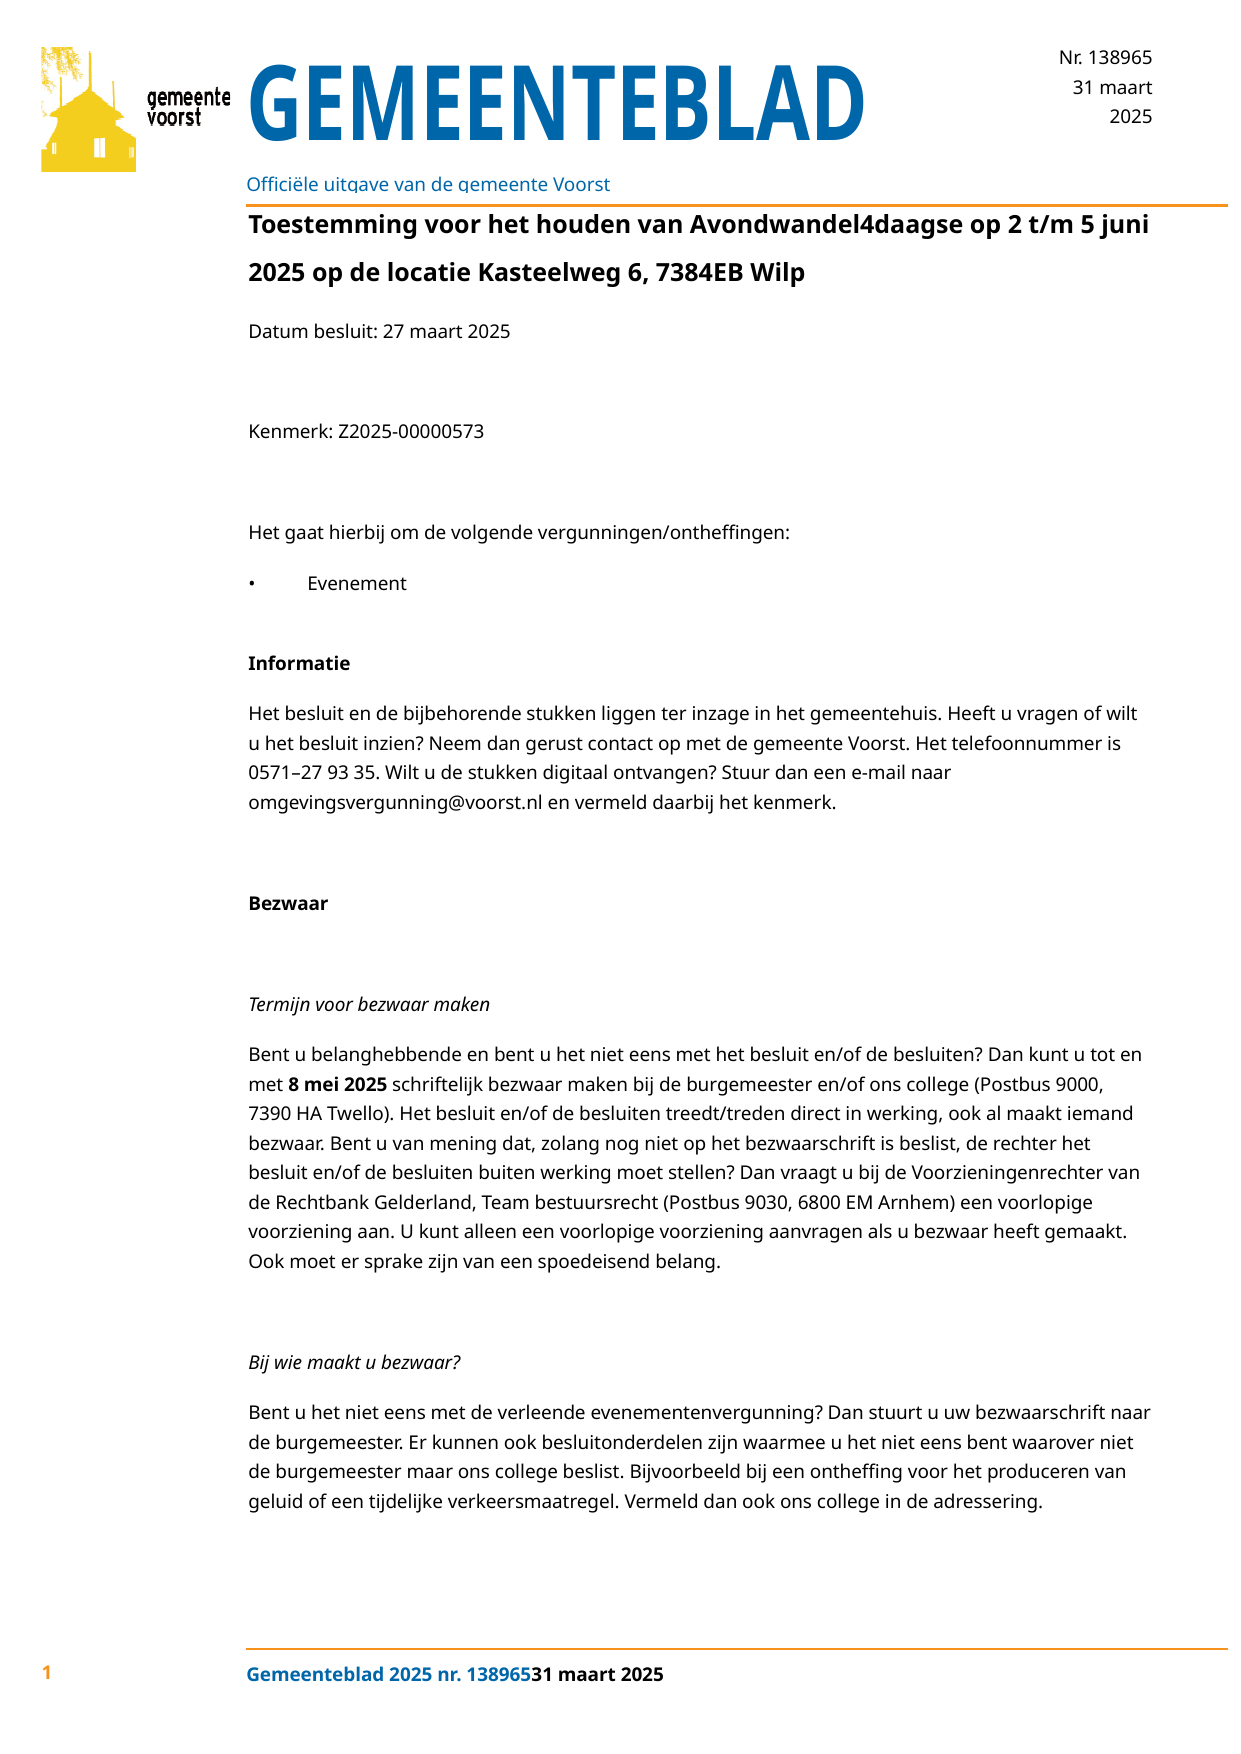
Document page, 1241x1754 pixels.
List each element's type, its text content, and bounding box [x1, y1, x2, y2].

text Bent u belanghebbende en bent u het niet eens met het besluit en/of de besluiten? Dan kunt u tot en met 8 mei 2025 schriftelijk bezwaar maken bij de burgemeester en/of ons college (Postbus 9000, 7390 HA Twello). Het besluit en/of de besluiten treedt/treden direct in werking, ook al maakt iemand bezwaar. Bent u van mening dat, zolang nog niet op het bezwaarschrift is beslist, de rechter het besluit en/of de besluiten buiten werking moet stellen? Dan vraagt u bij de Voorzieningenrechter van de Rechtbank Gelderland, Team bestuursrecht (Postbus 9030, 6800 EM Arnhem) een voorlopige voorziening aan. U kunt alleen een voorlopige voorziening aanvragen als u bezwaar heeft gemaakt. Ook moet er sprake zijn van een spoedeisend belang. [248, 1041, 1152, 1274]
text Het besluit en de bijbehorende stukken liggen ter inzage in het gemeentehuis. Heeft u vragen of wilt u het besluit inzien? Neem dan gerust contact op met de gemeente Voorst. Het telefoonnummer is 0571–27 93 35. Wilt u de stukken digitaal ontvangen? Stuur dan een e-mail naar omgevingsvergunning@voorst.nl en vermeld daarbij het kenmerk. [248, 700, 1152, 815]
text Het gaat hierbij om de volgende vergunningen/ontheffingen: [248, 519, 1152, 545]
text Termijn voor bezwaar maken [248, 991, 1152, 1017]
text Kenmerk: Z2025-00000573 [248, 419, 1152, 444]
text Toestemming voor het houden van Avondwandel4daagse op 2 t/m 5 juni 2025 op de locatie Kasteelweg 6, 7384EB Wilp [248, 207, 1152, 288]
text Informatie [248, 650, 1152, 676]
picture [41, 47, 231, 172]
text Bij wie maakt u bezwaar? [248, 1349, 1152, 1375]
list Evenement [248, 570, 1152, 596]
text Datum besluit: 27 maart 2025 [248, 318, 1152, 344]
text Bezwaar [248, 890, 1152, 916]
text Bent u het niet eens met de verleende evenementenvergunning? Dan stuurt u uw bezwaarschrift naar de burgemeester. Er kunnen ook besluitonderdelen zijn waarmee u het niet eens bent waarover niet de burgemeester maar ons college beslist. Bijvoorbeeld bij een ontheffing voor het produceren van geluid of een tijdelijke verkeersmaatregel. Vermeld dan ook ons college in de adressering. [248, 1399, 1152, 1514]
